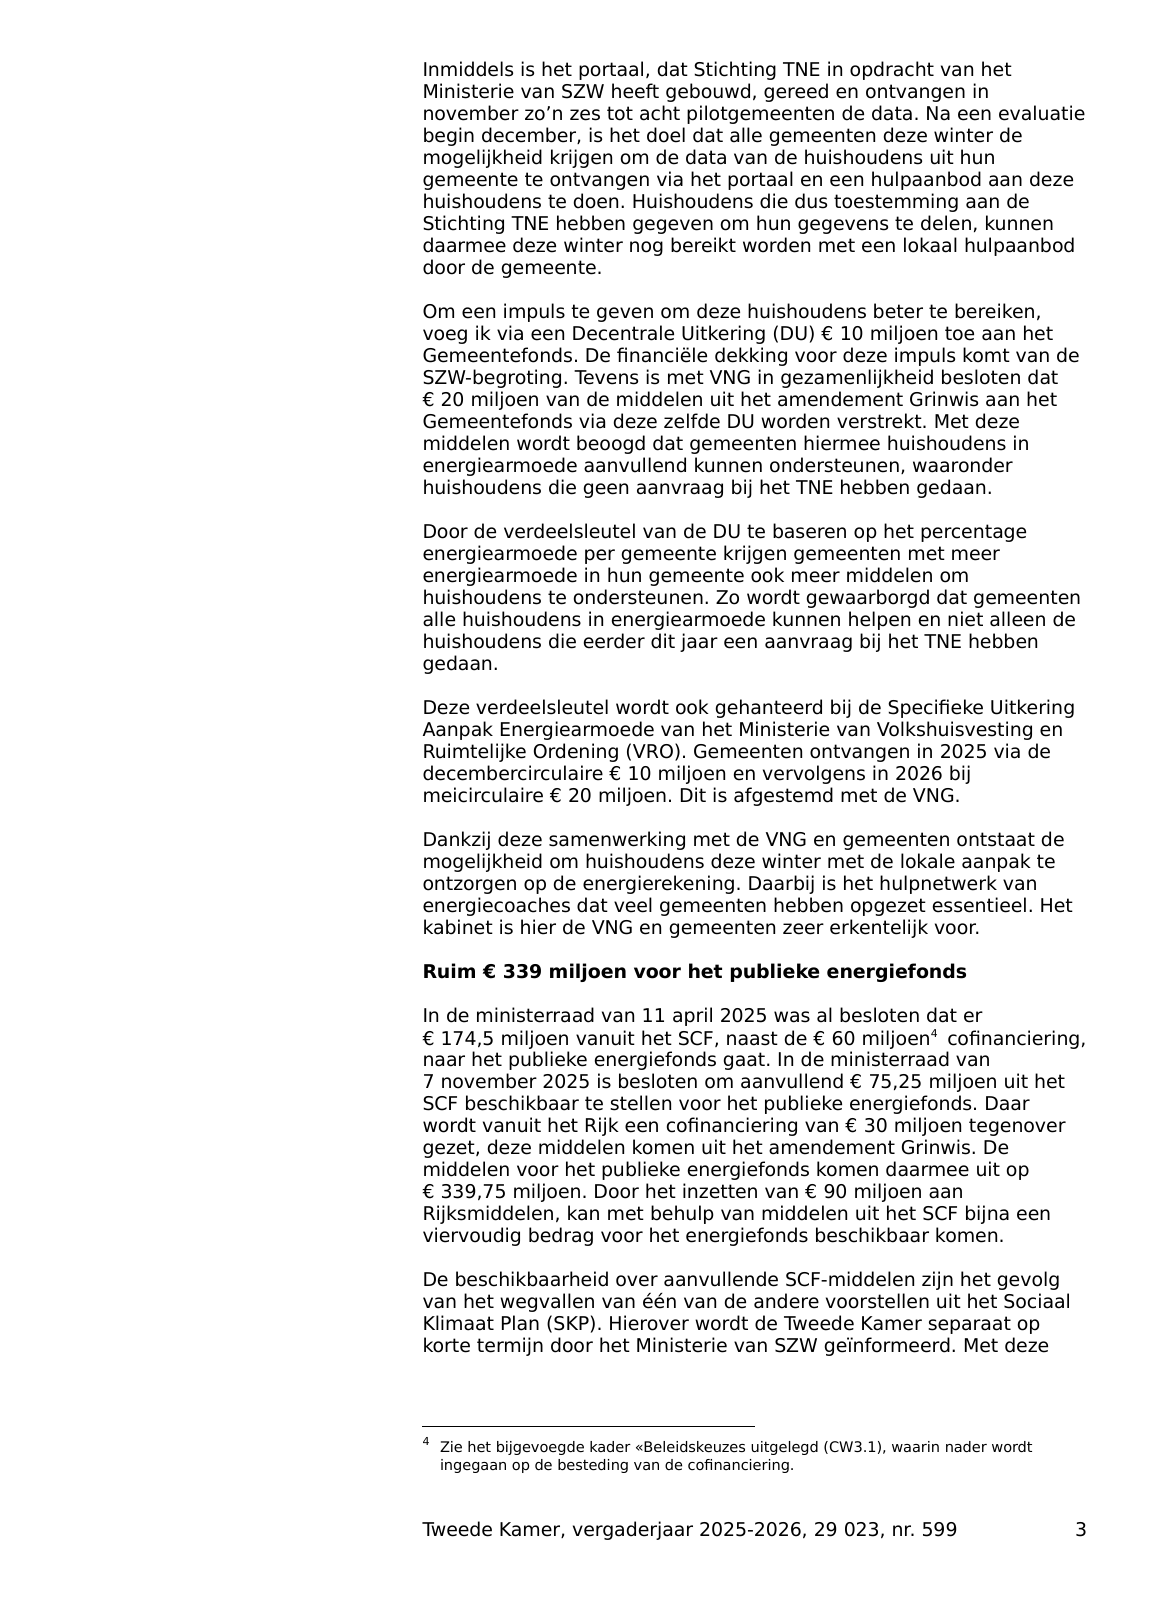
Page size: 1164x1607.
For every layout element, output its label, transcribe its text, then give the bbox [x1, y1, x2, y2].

text Door de verdeelsleutel van de DU te baseren op het percentage energiearmoede per gemeente krijgen gemeenten met meer energiearmoede in hun gemeente ook meer middelen om huishoudens te ondersteunen. Zo wordt gewaarborgd dat gemeenten alle huishoudens in energiearmoede kunnen helpen en niet alleen de huishoudens die eerder dit jaar een aanvraag bij het TNE hebben gedaan. [422, 521, 1087, 675]
text Zie het bijgevoegde kader «Beleidskeuzes uitgelegd (CW3.1), waarin nader wordt ingegaan op de besteding van de cofinanciering. [422, 1435, 1087, 1474]
text Om een impuls te geven om deze huishoudens beter te bereiken, voeg ik via een Decentrale Uitkering (DU) € 10 miljoen toe aan het Gemeentefonds. De financiële dekking voor deze impuls komt van de SZW-begroting. Tevens is met VNG in gezamenlijkheid besloten dat € 20 miljoen van de middelen uit het amendement Grinwis aan het Gemeentefonds via deze zelfde DU worden verstrekt. Met deze middelen wordt beoogd dat gemeenten hiermee huishoudens in energiearmoede aanvullend kunnen ondersteunen, waaronder huishoudens die geen aanvraag bij het TNE hebben gedaan. [422, 301, 1087, 499]
text Inmiddels is het portaal, dat Stichting TNE in opdracht van het Ministerie van SZW heeft gebouwd, gereed en ontvangen in november zo’n zes tot acht pilotgemeenten de data. Na een evaluatie begin december, is het doel dat alle gemeenten deze winter de mogelijkheid krijgen om de data van de huishoudens uit hun gemeente te ontvangen via het portaal en een hulpaanbod aan deze huishoudens te doen. Huishoudens die dus toestemming aan de Stichting TNE hebben gegeven om hun gegevens te delen, kunnen daarmee deze winter nog bereikt worden met een lokaal hulpaanbod door de gemeente. [422, 59, 1087, 279]
text Deze verdeelsleutel wordt ook gehanteerd bij de Specifieke Uitkering Aanpak Energiearmoede van het Ministerie van Volkshuisvesting en Ruimtelijke Ordening (VRO). Gemeenten ontvangen in 2025 via de decembercirculaire € 10 miljoen en vervolgens in 2026 bij meicirculaire € 20 miljoen. Dit is afgestemd met de VNG. [422, 697, 1087, 807]
text De beschikbaarheid over aanvullende SCF-middelen zijn het gevolg van het wegvallen van één van de andere voorstellen uit het Sociaal Klimaat Plan (SKP). Hierover wordt de Tweede Kamer separaat op korte termijn door het Ministerie van SZW geïnformeerd. Met deze [422, 1269, 1087, 1357]
text Dankzij deze samenwerking met de VNG en gemeenten ontstaat de mogelijkheid om huishoudens deze winter met de lokale aanpak te ontzorgen op de energierekening. Daarbij is het hulpnetwerk van energiecoaches dat veel gemeenten hebben opgezet essentieel. Het kabinet is hier de VNG en gemeenten zeer erkentelijk voor. [422, 829, 1087, 939]
text In de ministerraad van 11 april 2025 was al besloten dat er € 174,5 miljoen vanuit het SCF, naast de € 60 miljoen cofinanciering, naar het publieke energiefonds gaat. In de ministerraad van 7 november 2025 is besloten om aanvullend € 75,25 miljoen uit het SCF beschikbaar te stellen voor het publieke energiefonds. Daar wordt vanuit het Rijk een cofinanciering van € 30 miljoen tegenover gezet, deze middelen komen uit het amendement Grinwis. De middelen voor het publieke energiefonds komen daarmee uit op € 339,75 miljoen. Door het inzetten van € 90 miljoen aan Rijksmiddelen, kan met behulp van middelen uit het SCF bijna een viervoudig bedrag voor het energiefonds beschikbaar komen. [422, 1005, 1087, 1247]
subtitle Ruim € 339 miljoen voor het publieke energiefonds [422, 961, 1087, 983]
